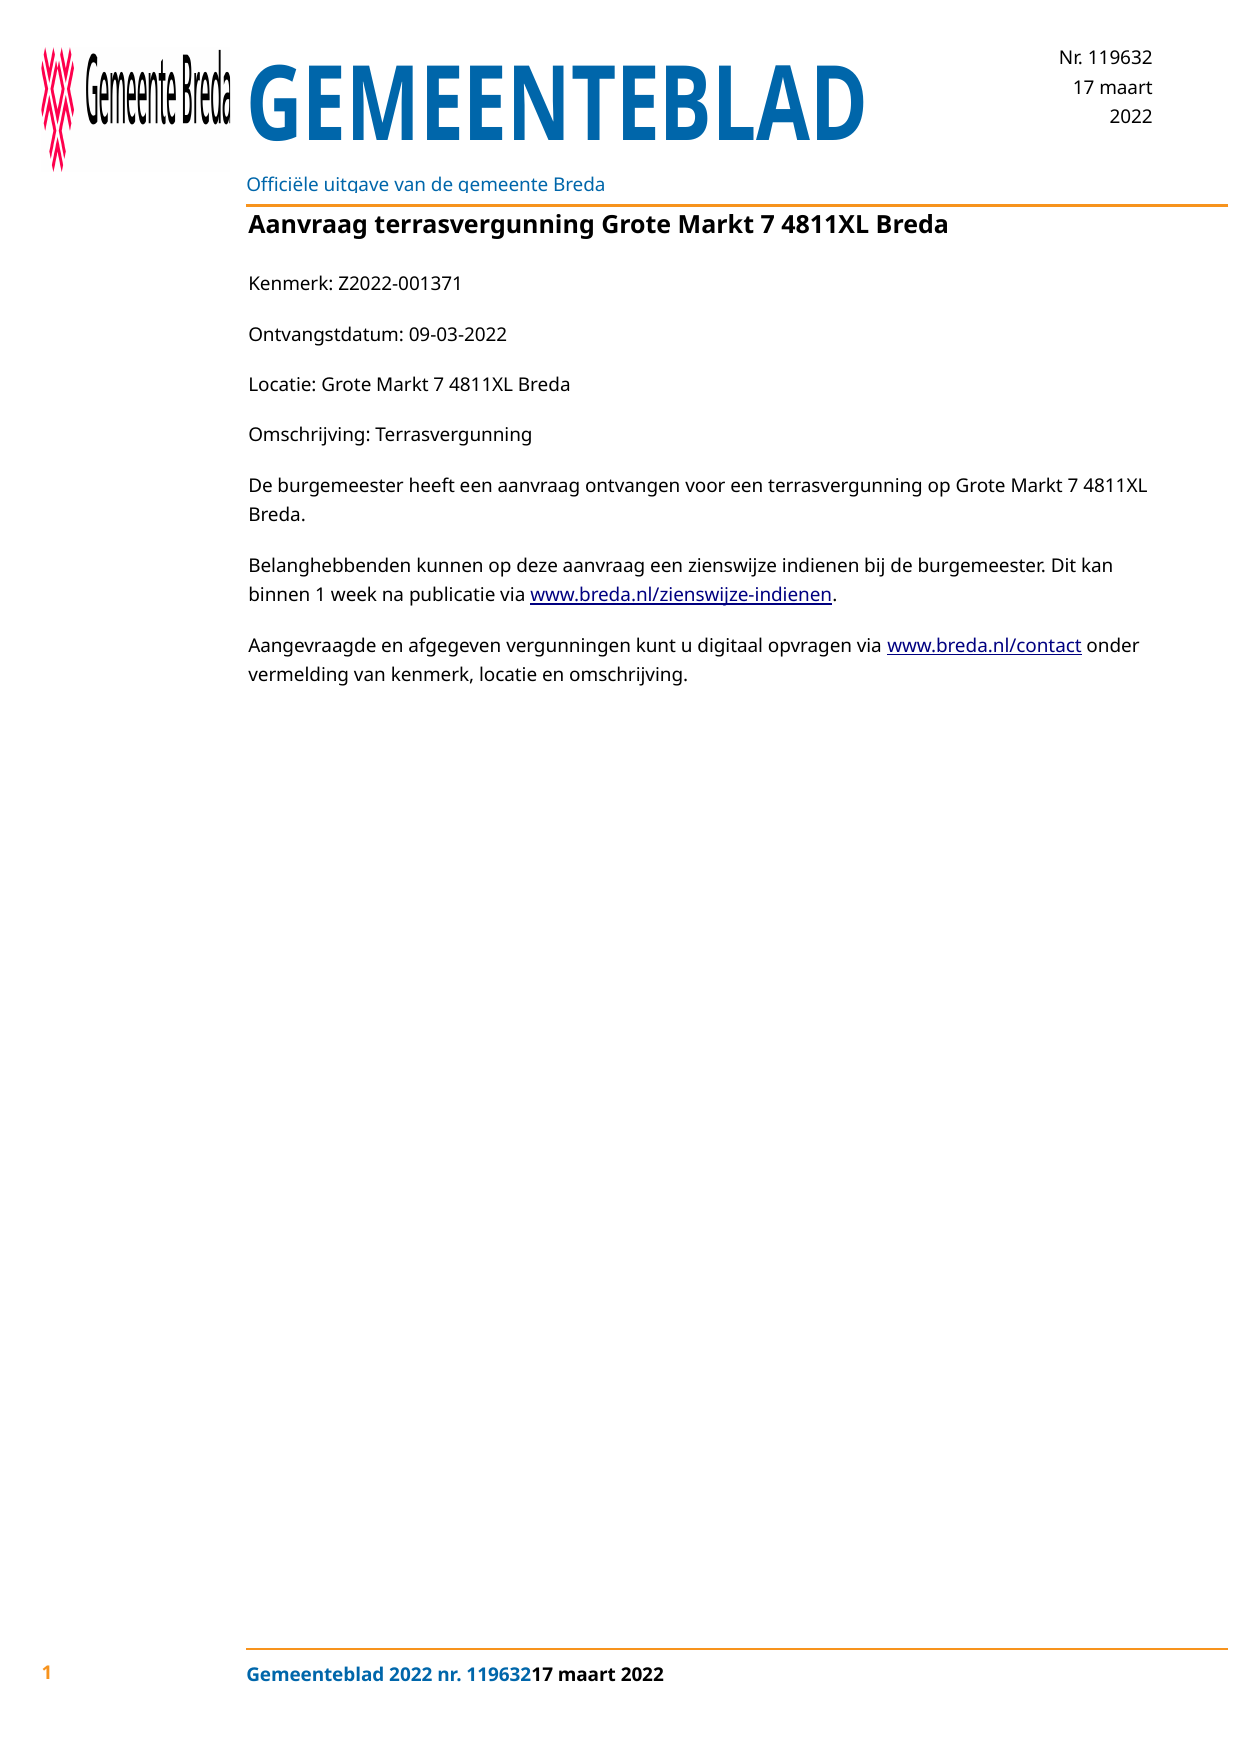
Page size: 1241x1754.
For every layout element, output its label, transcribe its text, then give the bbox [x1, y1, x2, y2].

text Omschrijving: Terrasvergunning [248, 422, 1152, 447]
text Ontvangstdatum: 09-03-2022 [248, 321, 1152, 346]
text Aangevraagde en afgegeven vergunningen kunt u digitaal opvragen via www.breda.nl/contact onder vermelding van kenmerk, locatie en omschrijving. [248, 632, 1152, 687]
text Locatie: Grote Markt 7 4811XL Breda [248, 371, 1152, 397]
text Belanghebbenden kunnen op deze aanvraag een zienswijze indienen bij de burgemeester. Dit kan binnen 1 week na publicatie via www.breda.nl/zienswijze-indienen. [248, 552, 1152, 607]
picture [41, 47, 231, 172]
text Kenmerk: Z2022-001371 [248, 270, 1152, 296]
text Aanvraag terrasvergunning Grote Markt 7 4811XL Breda [248, 207, 1152, 241]
text De burgemeester heeft een aanvraag ontvangen voor een terrasvergunning op Grote Markt 7 4811XL Breda. [248, 472, 1152, 527]
